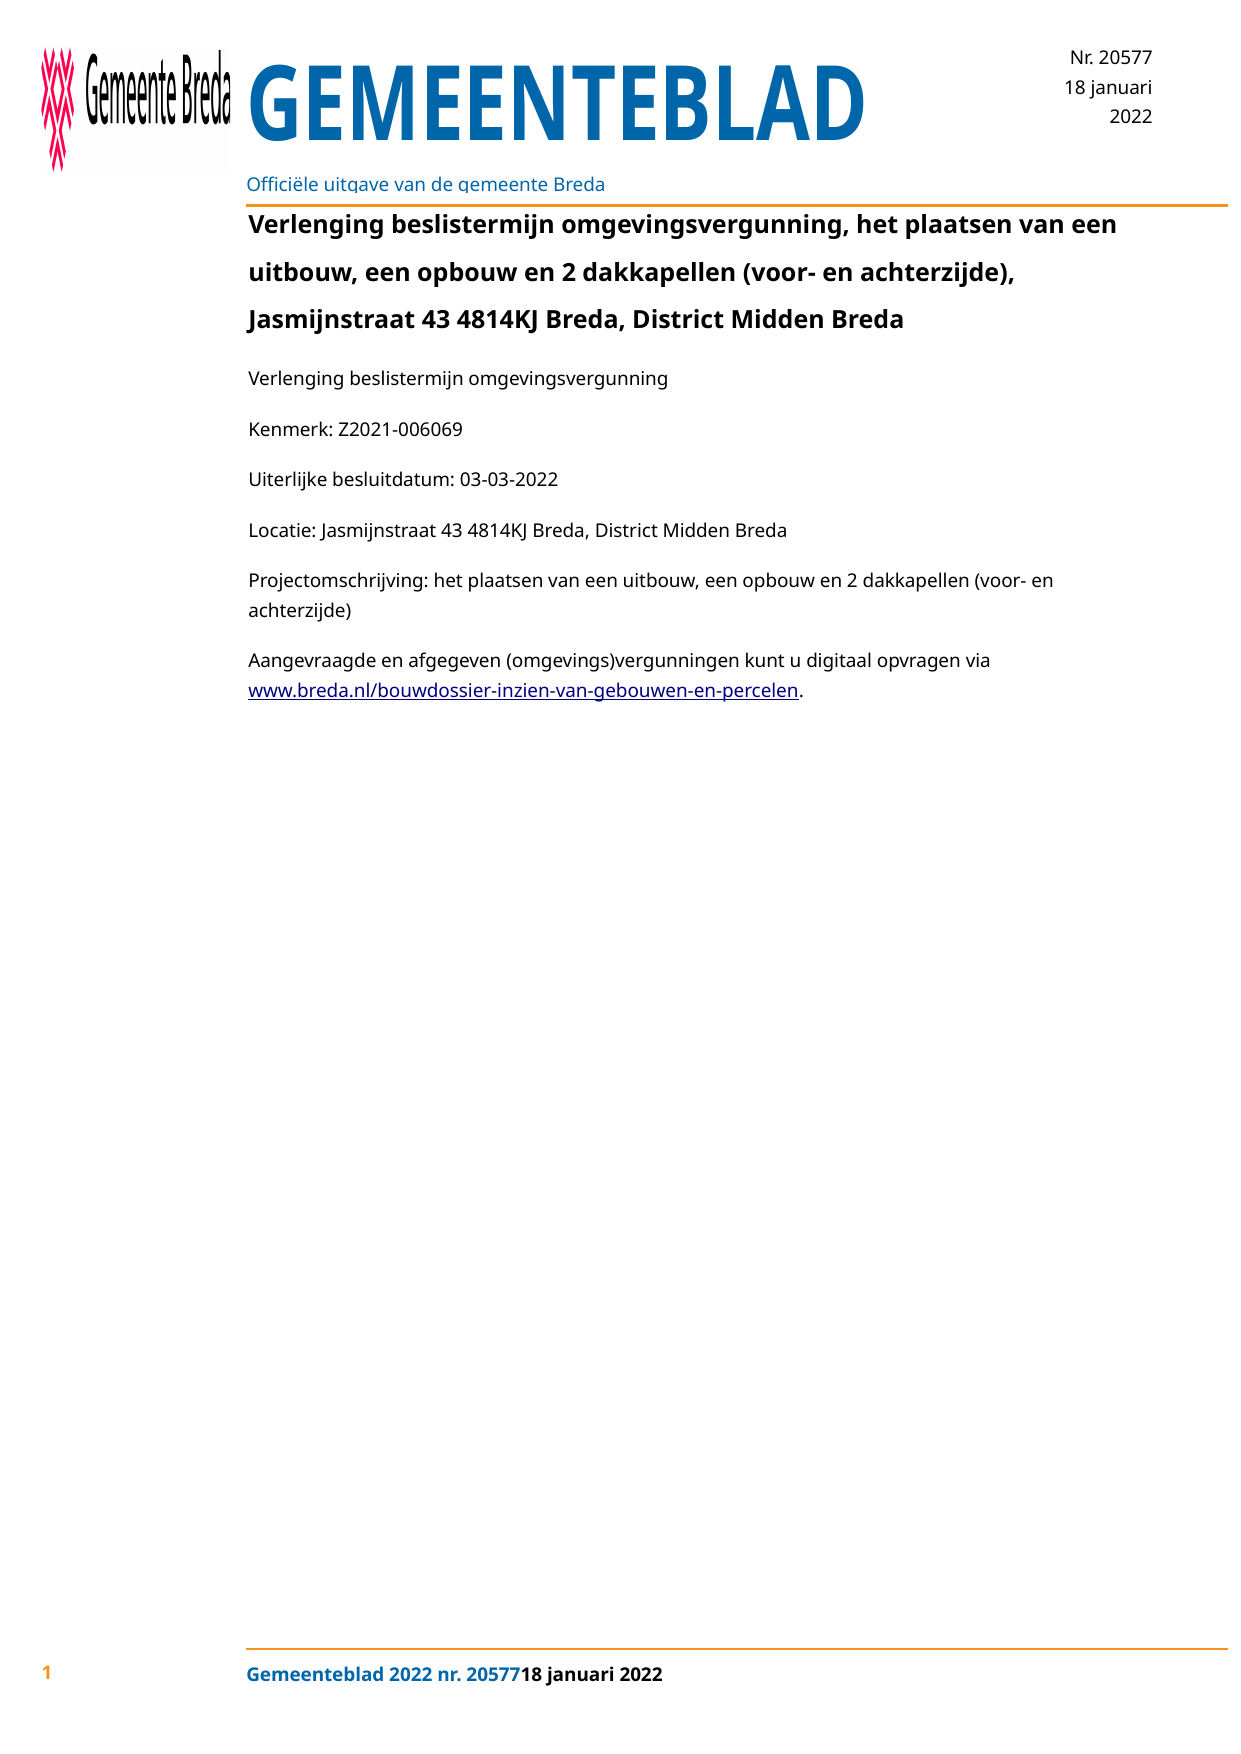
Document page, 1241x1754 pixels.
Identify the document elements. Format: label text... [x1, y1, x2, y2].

text Aangevraagde en afgegeven (omgevings)vergunningen kunt u digitaal opvragen via www.breda.nl/bouwdossier-inzien-van-gebouwen-en-percelen. [248, 647, 1152, 702]
picture [41, 47, 231, 172]
text Verlenging beslistermijn omgevingsvergunning, het plaatsen van een uitbouw, een opbouw en 2 dakkapellen (voor- en achterzijde), Jasmijnstraat 43 4814KJ Breda, District Midden Breda [248, 207, 1152, 336]
text Uiterlijke besluitdatum: 03-03-2022 [248, 466, 1152, 492]
text Projectomschrijving: het plaatsen van een uitbouw, een opbouw en 2 dakkapellen (voor- en achterzijde) [248, 567, 1152, 622]
text Kenmerk: Z2021-006069 [248, 416, 1152, 442]
text Locatie: Jasmijnstraat 43 4814KJ Breda, District Midden Breda [248, 517, 1152, 542]
text Verlenging beslistermijn omgevingsvergunning [248, 366, 1152, 391]
